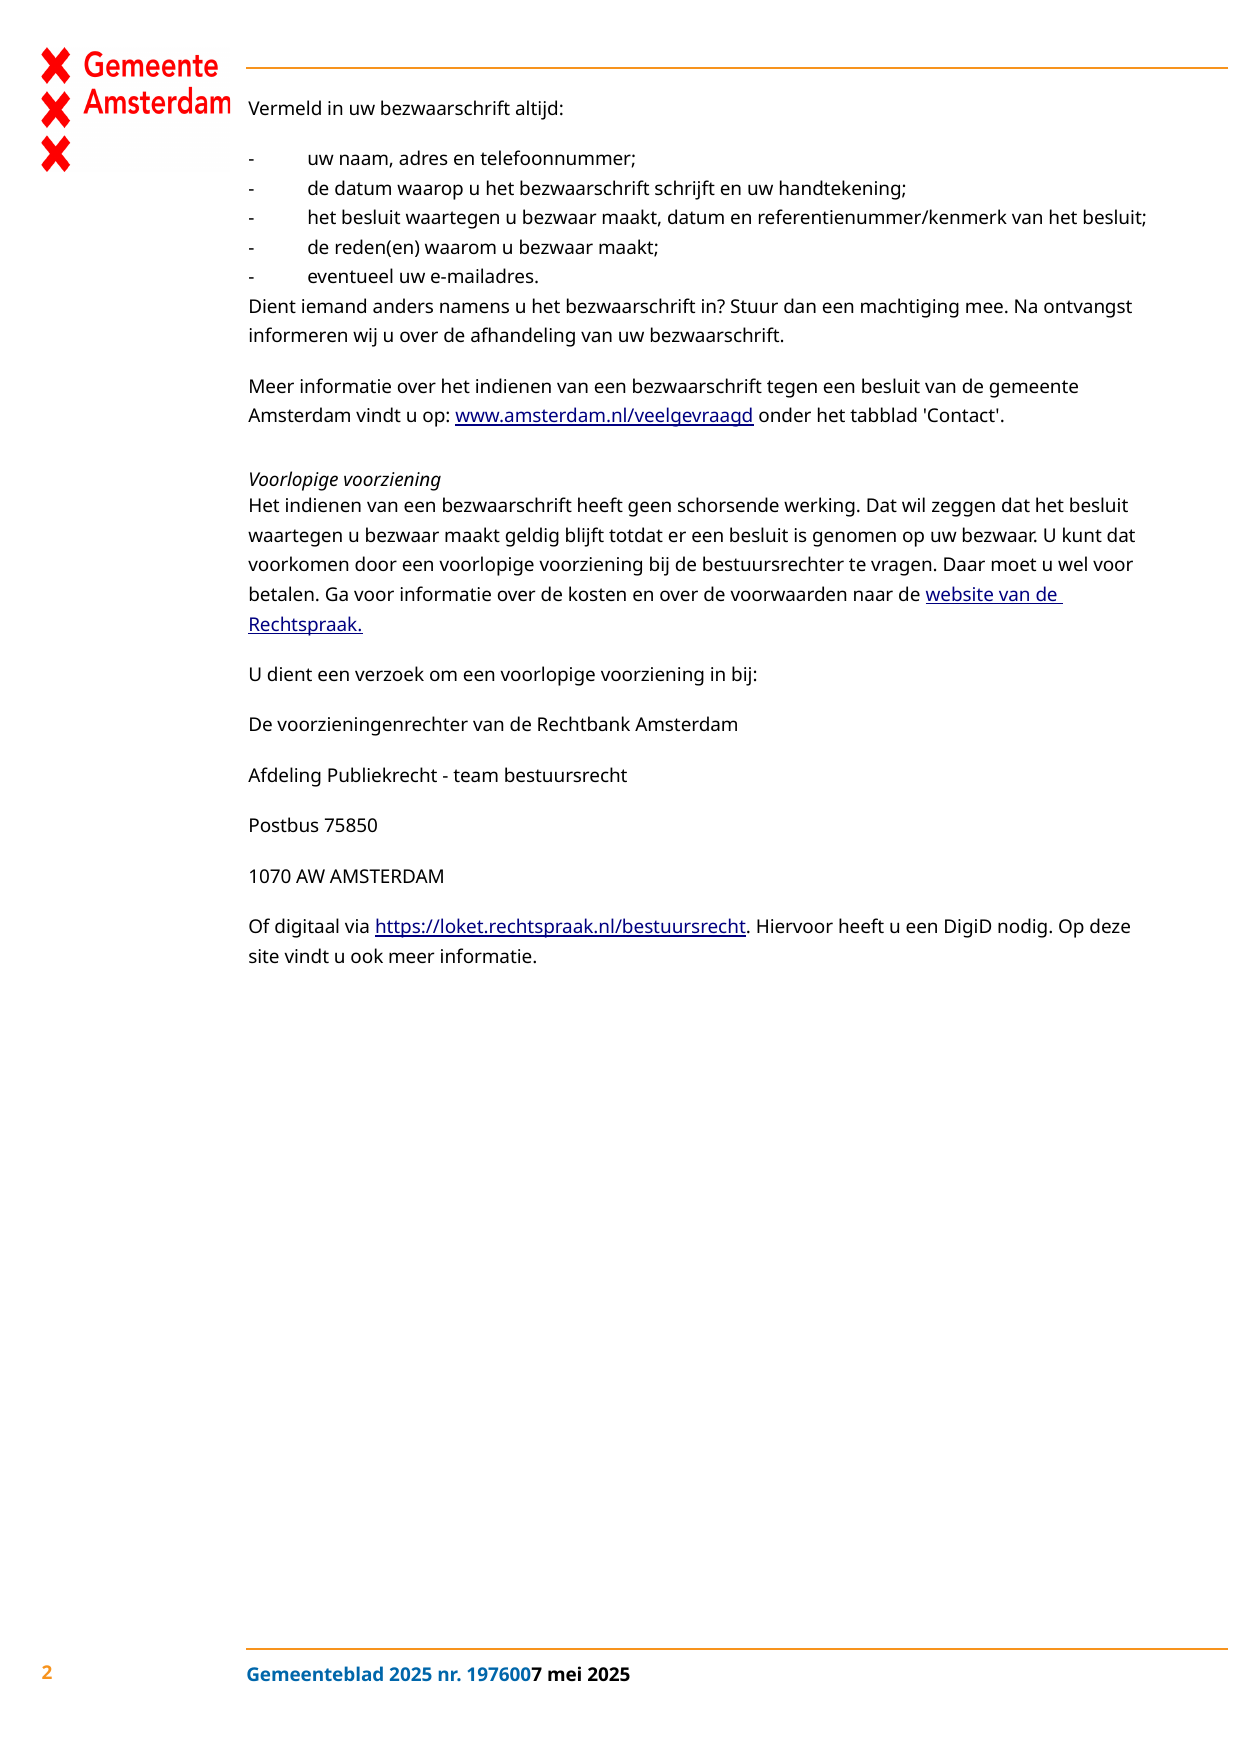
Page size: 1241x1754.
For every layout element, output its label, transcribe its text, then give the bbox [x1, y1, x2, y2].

list de reden(en) waarom u bezwaar maakt; [248, 234, 1152, 260]
list de datum waarop u het bezwaarschrift schrijft en uw handtekening; [248, 175, 1152, 201]
picture [41, 47, 231, 172]
text Meer informatie over het indienen van een bezwaarschrift tegen een besluit van de gemeente Amsterdam vindt u op: www.amsterdam.nl/veelgevraagd onder het tabblad 'Contact'. [248, 373, 1152, 428]
list het besluit waartegen u bezwaar maakt, datum en referentienummer/kenmerk van het besluit; [248, 204, 1152, 230]
text Vermeld in uw bezwaarschrift altijd: [248, 95, 1152, 121]
text 1070 AW AMSTERDAM [248, 863, 1152, 888]
text Postbus 75850 [248, 812, 1152, 838]
text Het indienen van een bezwaarschrift heeft geen schorsende werking. Dat wil zeggen dat het besluit waartegen u bezwaar maakt geldig blijft totdat er een besluit is genomen op uw bezwaar. U kunt dat voorkomen door een voorlopige voorziening bij de bestuursrechter te vragen. Daar moet u wel voor betalen. Ga voor informatie over de kosten en over de voorwaarden naar de website van de Rechtspraak. [248, 492, 1152, 636]
text De voorzieningenrechter van de Rechtbank Amsterdam [248, 712, 1152, 737]
text Dient iemand anders namens u het bezwaarschrift in? Stuur dan een machtiging mee. Na ontvangst informeren wij u over de afhandeling van uw bezwaarschrift. [248, 293, 1152, 348]
list eventueel uw e-mailadres. [248, 263, 1152, 289]
text Of digitaal via https://loket.rechtspraak.nl/bestuursrecht. Hiervoor heeft u een DigiD nodig. Op deze site vindt u ook meer informatie. [248, 913, 1152, 968]
text Voorlopige voorziening [248, 467, 1152, 492]
list uw naam, adres en telefoonnummer; [248, 145, 1152, 171]
text Afdeling Publiekrecht - team bestuursrecht [248, 762, 1152, 788]
text U dient een verzoek om een voorlopige voorziening in bij: [248, 661, 1152, 687]
